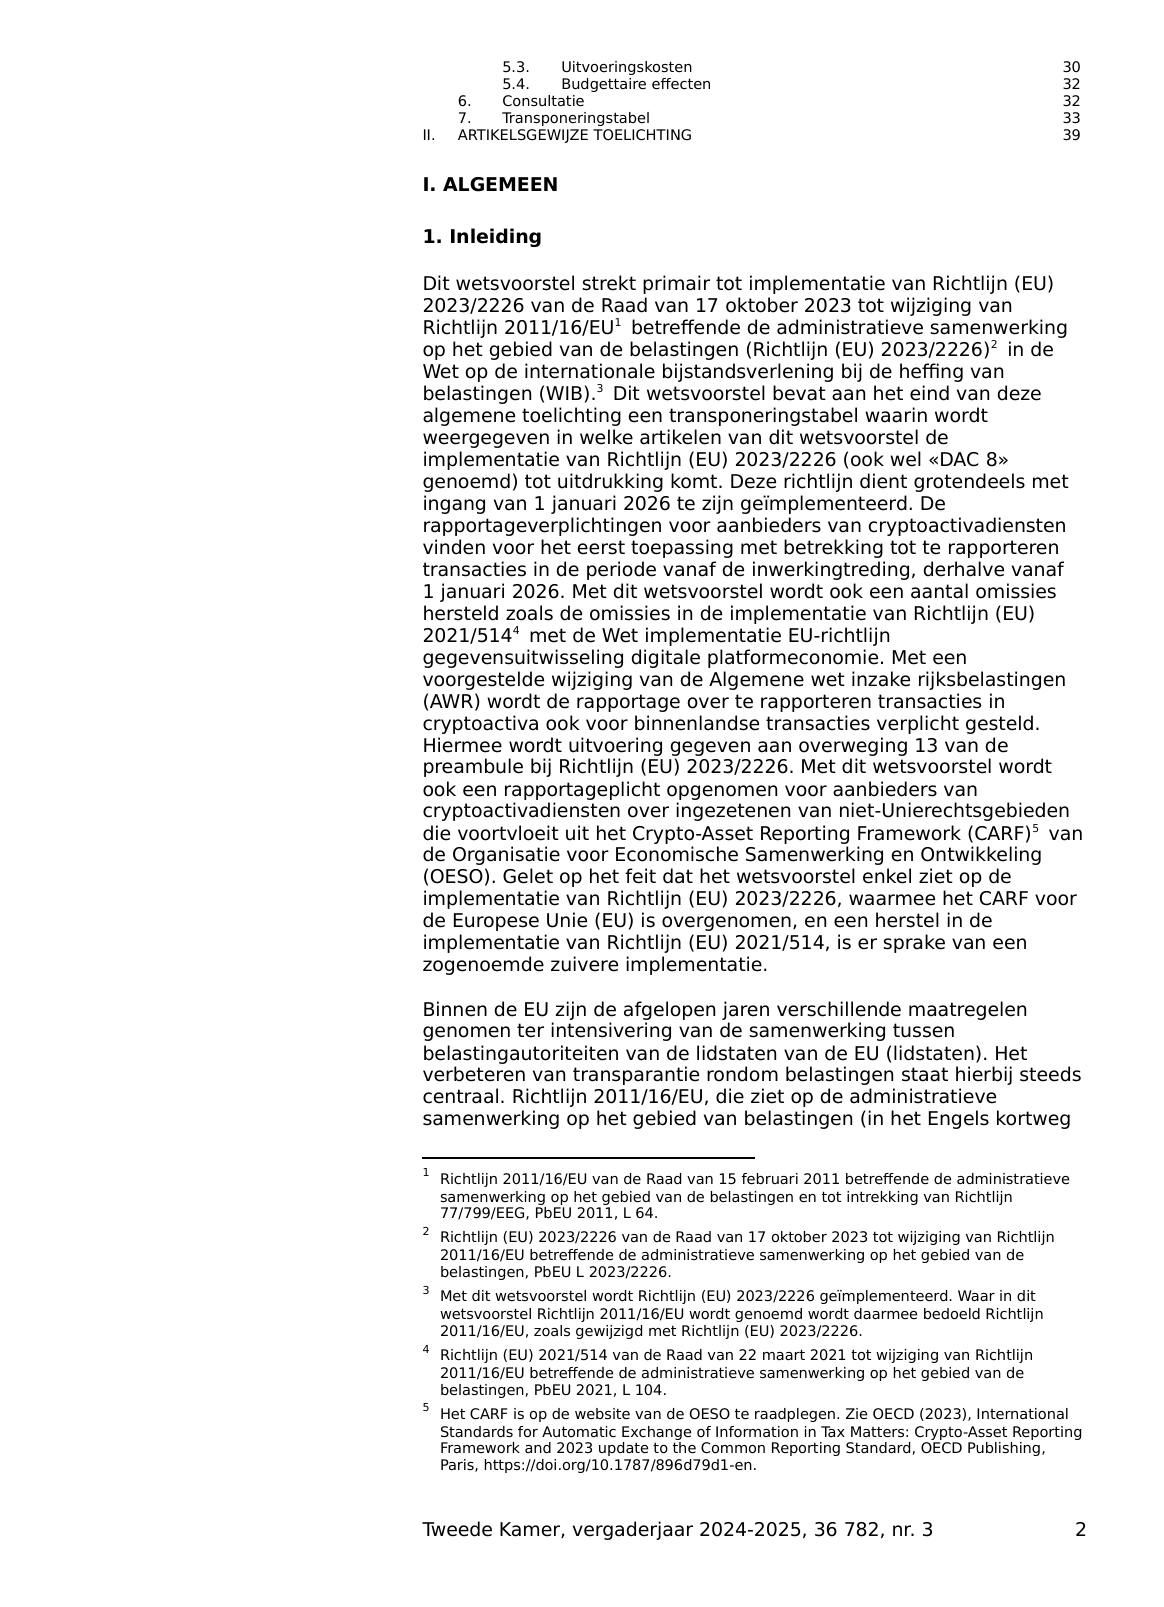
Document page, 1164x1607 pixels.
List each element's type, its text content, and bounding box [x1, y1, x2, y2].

text Richtlijn 2011/16/EU van de Raad van 15 februari 2011 betreffende de administratieve samenwerking op het gebied van de belastingen en tot intrekking van Richtlijn 77/799/EEG, PbEU 2011, L 64. [422, 1167, 1087, 1222]
text Met dit wetsvoorstel wordt Richtlijn (EU) 2023/2226 geïmplementeerd. Waar in dit wetsvoorstel Richtlijn 2011/16/EU wordt genoemd wordt daarmee bedoeld Richtlijn 2011/16/EU, zoals gewijzigd met Richtlijn (EU) 2023/2226. [422, 1284, 1087, 1340]
table_cell 39 [1028, 127, 1087, 144]
subtitle 1. Inleiding [422, 226, 1087, 248]
table_cell Uitvoeringskosten [555, 59, 1027, 76]
table_cell [422, 76, 452, 93]
text Het CARF is op de website van de OESO te raadplegen. Zie OECD (2023), International Standards for Automatic Exchange of Information in Tax Matters: Crypto-Asset Reporting Framework and 2023 update to the Common Reporting Standard, OECD Publishing, Paris, https://doi.org/10.1787/896d79d1-en. [422, 1402, 1087, 1474]
table_cell 33 [1028, 110, 1087, 127]
table_cell 32 [1028, 76, 1087, 93]
table_cell Transponeringstabel [496, 110, 1027, 127]
text Binnen de EU zijn de afgelopen jaren verschillende maatregelen genomen ter intensivering van de samenwerking tussen belastingautoriteiten van de lidstaten van de EU (lidstaten). Het verbeteren van transparantie rondom belastingen staat hierbij steeds centraal. Richtlijn 2011/16/EU, die ziet op de administratieve samenwerking op het gebied van belastingen (in het Engels kortweg [422, 998, 1087, 1130]
table_cell 32 [1028, 93, 1087, 110]
table_cell [452, 59, 496, 76]
table_cell 5.4. [496, 76, 555, 93]
text Richtlijn (EU) 2021/514 van de Raad van 22 maart 2021 tot wijziging van Richtlijn 2011/16/EU betreffende de administratieve samenwerking op het gebied van de belastingen, PbEU 2021, L 104. [422, 1343, 1087, 1399]
subtitle I. ALGEMEEN [422, 174, 1087, 196]
table_cell 6. [452, 93, 496, 110]
table_cell [452, 76, 496, 93]
table_cell 7. [452, 110, 496, 127]
table_cell [422, 93, 452, 110]
table_cell II. [422, 127, 452, 144]
table_cell Consultatie [496, 93, 1027, 110]
table_cell [422, 59, 452, 76]
table_cell 5.3. [496, 59, 555, 76]
table_cell Budgettaire effecten [555, 76, 1027, 93]
text Dit wetsvoorstel strekt primair tot implementatie van Richtlijn (EU) 2023/2226 van de Raad van 17 oktober 2023 tot wijziging van Richtlijn 2011/16/EU betreffende de administratieve samenwerking op het gebied van de belastingen (Richtlijn (EU) 2023/2226) in de Wet op de internationale bijstandsverlening bij de heffing van belastingen (WIB). Dit wetsvoorstel bevat aan het eind van deze algemene toelichting een transponeringstabel waarin wordt weergegeven in welke artikelen van dit wetsvoorstel de implementatie van Richtlijn (EU) 2023/2226 (ook wel «DAC 8» genoemd) tot uitdrukking komt. Deze richtlijn dient grotendeels met ingang van 1 januari 2026 te zijn geïmplementeerd. De rapportageverplichtingen voor aanbieders van cryptoactivadiensten vinden voor het eerst toepassing met betrekking tot te rapporteren transacties in de periode vanaf de inwerkingtreding, derhalve vanaf 1 januari 2026. Met dit wetsvoorstel wordt ook een aantal omissies hersteld zoals de omissies in de implementatie van Richtlijn (EU) 2021/514 met de Wet implementatie EU-richtlijn gegevensuitwisseling digitale platformeconomie. Met een voorgestelde wijziging van de Algemene wet inzake rijksbelastingen (AWR) wordt de rapportage over te rapporteren transacties in cryptoactiva ook voor binnenlandse transacties verplicht gesteld. Hiermee wordt uitvoering gegeven aan overweging 13 van de preambule bij Richtlijn (EU) 2023/2226. Met dit wetsvoorstel wordt ook een rapportageplicht opgenomen voor aanbieders van cryptoactivadiensten over ingezetenen van niet-Unierechtsgebieden die voortvloeit uit het Crypto-Asset Reporting Framework (CARF) van de Organisatie voor Economische Samenwerking en Ontwikkeling (OESO). Gelet op het feit dat het wetsvoorstel enkel ziet op de implementatie van Richtlijn (EU) 2023/2226, waarmee het CARF voor de Europese Unie (EU) is overgenomen, en een herstel in de implementatie van Richtlijn (EU) 2021/514, is er sprake van een zogenoemde zuivere implementatie. [422, 273, 1087, 976]
table_cell ARTIKELSGEWIJZE TOELICHTING [452, 127, 1027, 144]
text Richtlijn (EU) 2023/2226 van de Raad van 17 oktober 2023 tot wijziging van Richtlijn 2011/16/EU betreffende de administratieve samenwerking op het gebied van de belastingen, PbEU L 2023/2226. [422, 1225, 1087, 1281]
table_cell 30 [1028, 59, 1087, 76]
table_cell [422, 110, 452, 127]
